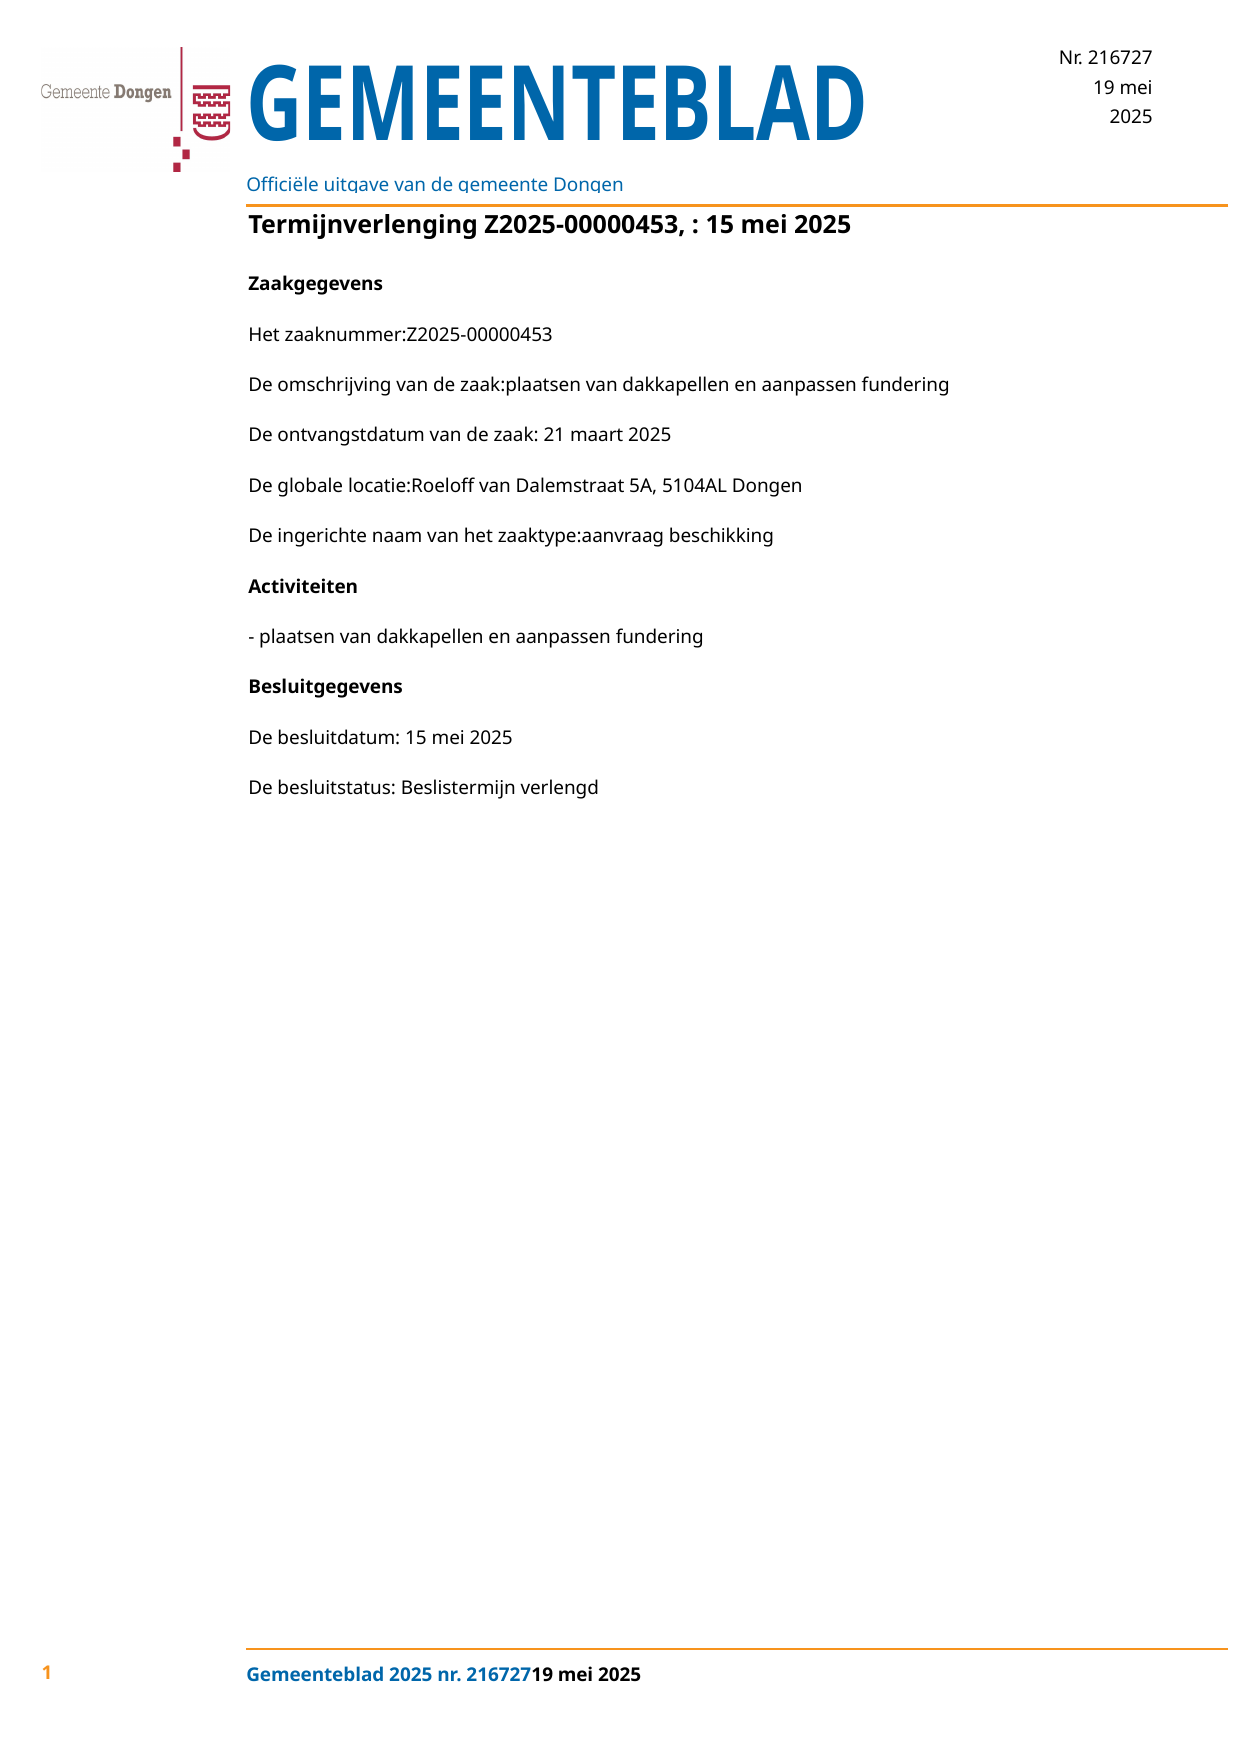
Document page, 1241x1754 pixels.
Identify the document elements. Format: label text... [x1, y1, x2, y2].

text De besluitdatum: 15 mei 2025 [248, 724, 1152, 750]
text De besluitstatus: Beslistermijn verlengd [248, 774, 1152, 800]
text Activiteiten [248, 573, 1152, 598]
text De globale locatie:Roeloff van Dalemstraat 5A, 5104AL Dongen [248, 472, 1152, 498]
text Termijnverlenging Z2025-00000453, : 15 mei 2025 [248, 207, 1152, 241]
text Besluitgegevens [248, 674, 1152, 699]
text - plaatsen van dakkapellen en aanpassen fundering [248, 623, 1152, 649]
text De ontvangstdatum van de zaak: 21 maart 2025 [248, 422, 1152, 447]
text De ingerichte naam van het zaaktype:aanvraag beschikking [248, 522, 1152, 548]
text Het zaaknummer:Z2025-00000453 [248, 321, 1152, 346]
picture [41, 47, 231, 172]
text Zaakgegevens [248, 270, 1152, 296]
text De omschrijving van de zaak:plaatsen van dakkapellen en aanpassen fundering [248, 371, 1152, 397]
